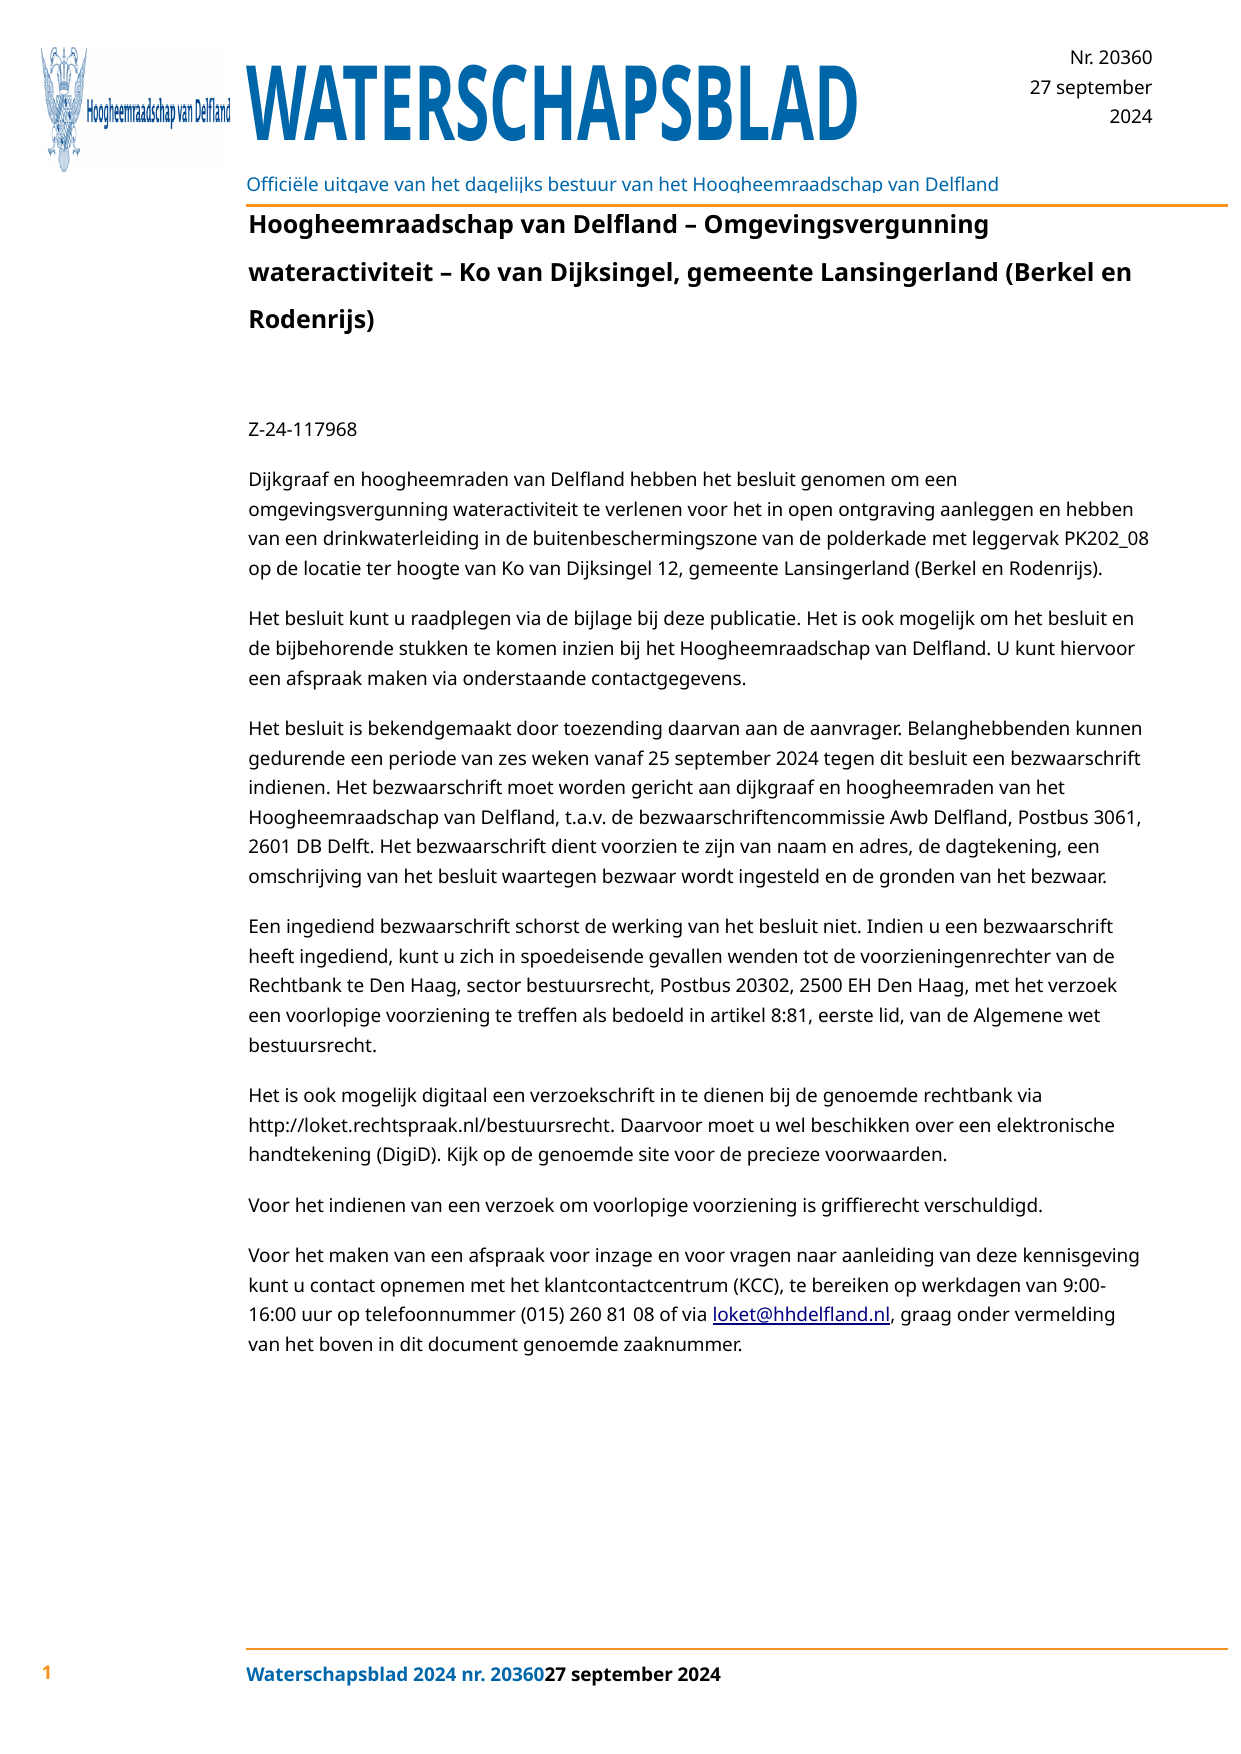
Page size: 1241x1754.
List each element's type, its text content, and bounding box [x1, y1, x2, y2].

picture [41, 47, 231, 172]
text Dijkgraaf en hoogheemraden van Delfland hebben het besluit genomen om een omgevingsvergunning wateractiviteit te verlenen voor het in open ontgraving aanleggen en hebben van een drinkwaterleiding in de buitenbeschermingszone van de polderkade met leggervak PK202_08 op de locatie ter hoogte van Ko van Dijksingel 12, gemeente Lansingerland (Berkel en Rodenrijs). [248, 466, 1152, 581]
text Het besluit kunt u raadplegen via de bijlage bij deze publicatie. Het is ook mogelijk om het besluit en de bijbehorende stukken te komen inzien bij het Hoogheemraadschap van Delfland. U kunt hiervoor een afspraak maken via onderstaande contactgegevens. [248, 606, 1152, 690]
text Het is ook mogelijk digitaal een verzoekschrift in te dienen bij de genoemde rechtbank via http://loket.rechtspraak.nl/bestuursrecht. Daarvoor moet u wel beschikken over een elektronische handtekening (DigiD). Kijk op de genoemde site voor de precieze voorwaarden. [248, 1082, 1152, 1167]
text Hoogheemraadschap van Delfland – Omgevingsvergunning wateractiviteit – Ko van Dijksingel, gemeente Lansingerland (Berkel en Rodenrijs) [248, 207, 1152, 336]
text Een ingediend bezwaarschrift schorst de werking van het besluit niet. Indien u een bezwaarschrift heeft ingediend, kunt u zich in spoedeisende gevallen wenden tot de voorzieningenrechter van de Rechtbank te Den Haag, sector bestuursrecht, Postbus 20302, 2500 EH Den Haag, met het verzoek een voorlopige voorziening te treffen als bedoeld in artikel 8:81, eerste lid, van de Algemene wet bestuursrecht. [248, 913, 1152, 1057]
text Z-24-117968 [248, 416, 1152, 442]
text Voor het maken van een afspraak voor inzage en voor vragen naar aanleiding van deze kennisgeving kunt u contact opnemen met het klantcontactcentrum (KCC), te bereiken op werkdagen van 9:00-16:00 uur op telefoonnummer (015) 260 81 08 of via loket@hhdelfland.nl, graag onder vermelding van het boven in dit document genoemde zaaknummer. [248, 1242, 1152, 1357]
text Het besluit is bekendgemaakt door toezending daarvan aan de aanvrager. Belanghebbenden kunnen gedurende een periode van zes weken vanaf 25 september 2024 tegen dit besluit een bezwaarschrift indienen. Het bezwaarschrift moet worden gericht aan dijkgraaf en hoogheemraden van het Hoogheemraadschap van Delfland, t.a.v. de bezwaarschriftencommissie Awb Delfland, Postbus 3061, 2601 DB Delft. Het bezwaarschrift dient voorzien te zijn van naam en adres, de dagtekening, een omschrijving van het besluit waartegen bezwaar wordt ingesteld en de gronden van het bezwaar. [248, 715, 1152, 889]
text Voor het indienen van een verzoek om voorlopige voorziening is griffierecht verschuldigd. [248, 1192, 1152, 1217]
